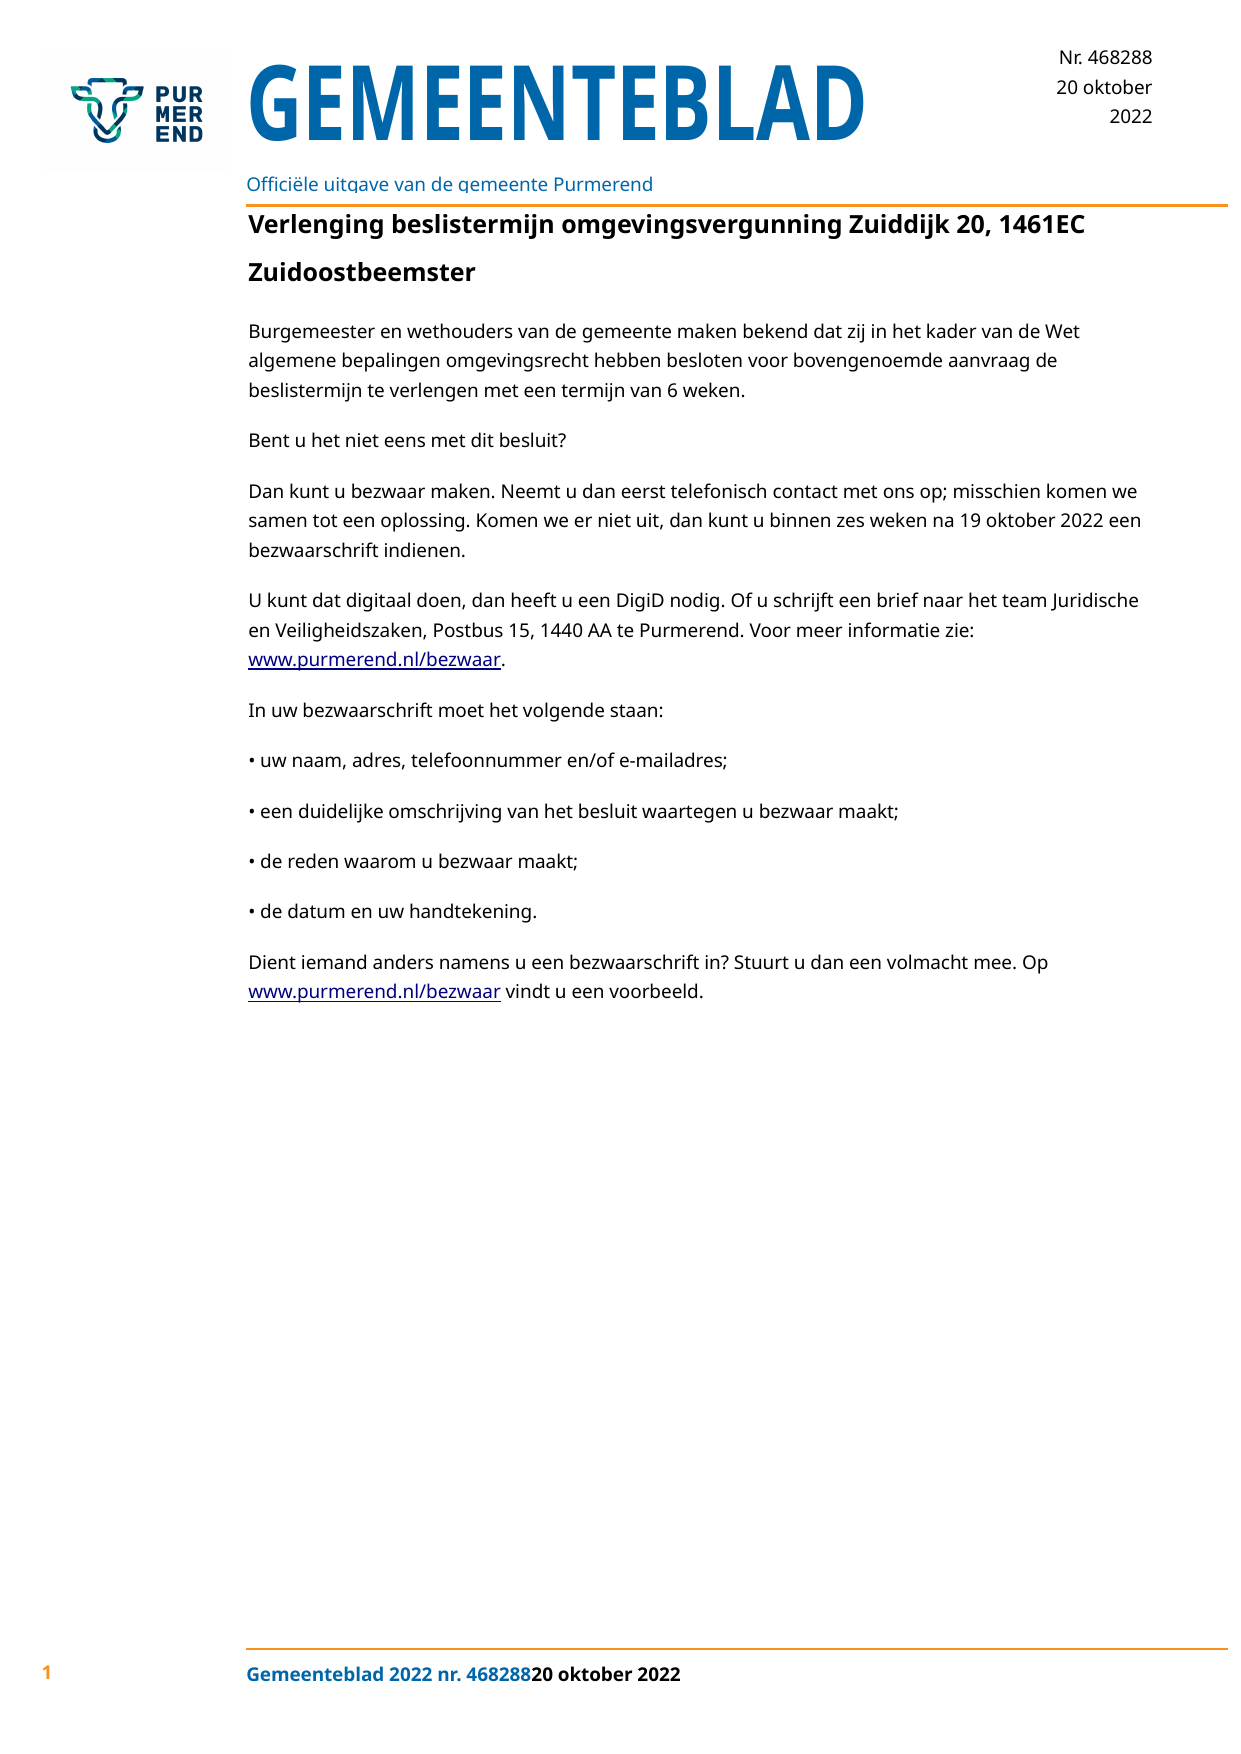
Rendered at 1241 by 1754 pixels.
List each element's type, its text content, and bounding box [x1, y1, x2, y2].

text • uw naam, adres, telefoonnummer en/of e-mailadres; [248, 747, 1152, 773]
text U kunt dat digitaal doen, dan heeft u een DigiD nodig. Of u schrijft een brief naar het team Juridische en Veiligheidszaken, Postbus 15, 1440 AA te Purmerend. Voor meer informatie zie: www.purmerend.nl/bezwaar. [248, 587, 1152, 672]
text • een duidelijke omschrijving van het besluit waartegen u bezwaar maakt; [248, 798, 1152, 824]
text Verlenging beslistermijn omgevingsvergunning Zuiddijk 20, 1461EC Zuidoostbeemster [248, 207, 1152, 288]
text Burgemeester en wethouders van de gemeente maken bekend dat zij in het kader van de Wet algemene bepalingen omgevingsrecht hebben besloten voor bovengenoemde aanvraag de beslistermijn te verlengen met een termijn van 6 weken. [248, 318, 1152, 403]
text • de datum en uw handtekening. [248, 899, 1152, 924]
text In uw bezwaarschrift moet het volgende staan: [248, 697, 1152, 723]
picture [41, 47, 231, 172]
text • de reden waarom u bezwaar maakt; [248, 848, 1152, 874]
text Dient iemand anders namens u een bezwaarschrift in? Stuurt u dan een volmacht mee. Op www.purmerend.nl/bezwaar vindt u een voorbeeld. [248, 949, 1152, 1004]
text Dan kunt u bezwaar maken. Neemt u dan eerst telefonisch contact met ons op; misschien komen we samen tot een oplossing. Komen we er niet uit, dan kunt u binnen zes weken na 19 oktober 2022 een bezwaarschrift indienen. [248, 478, 1152, 563]
text Bent u het niet eens met dit besluit? [248, 427, 1152, 453]
